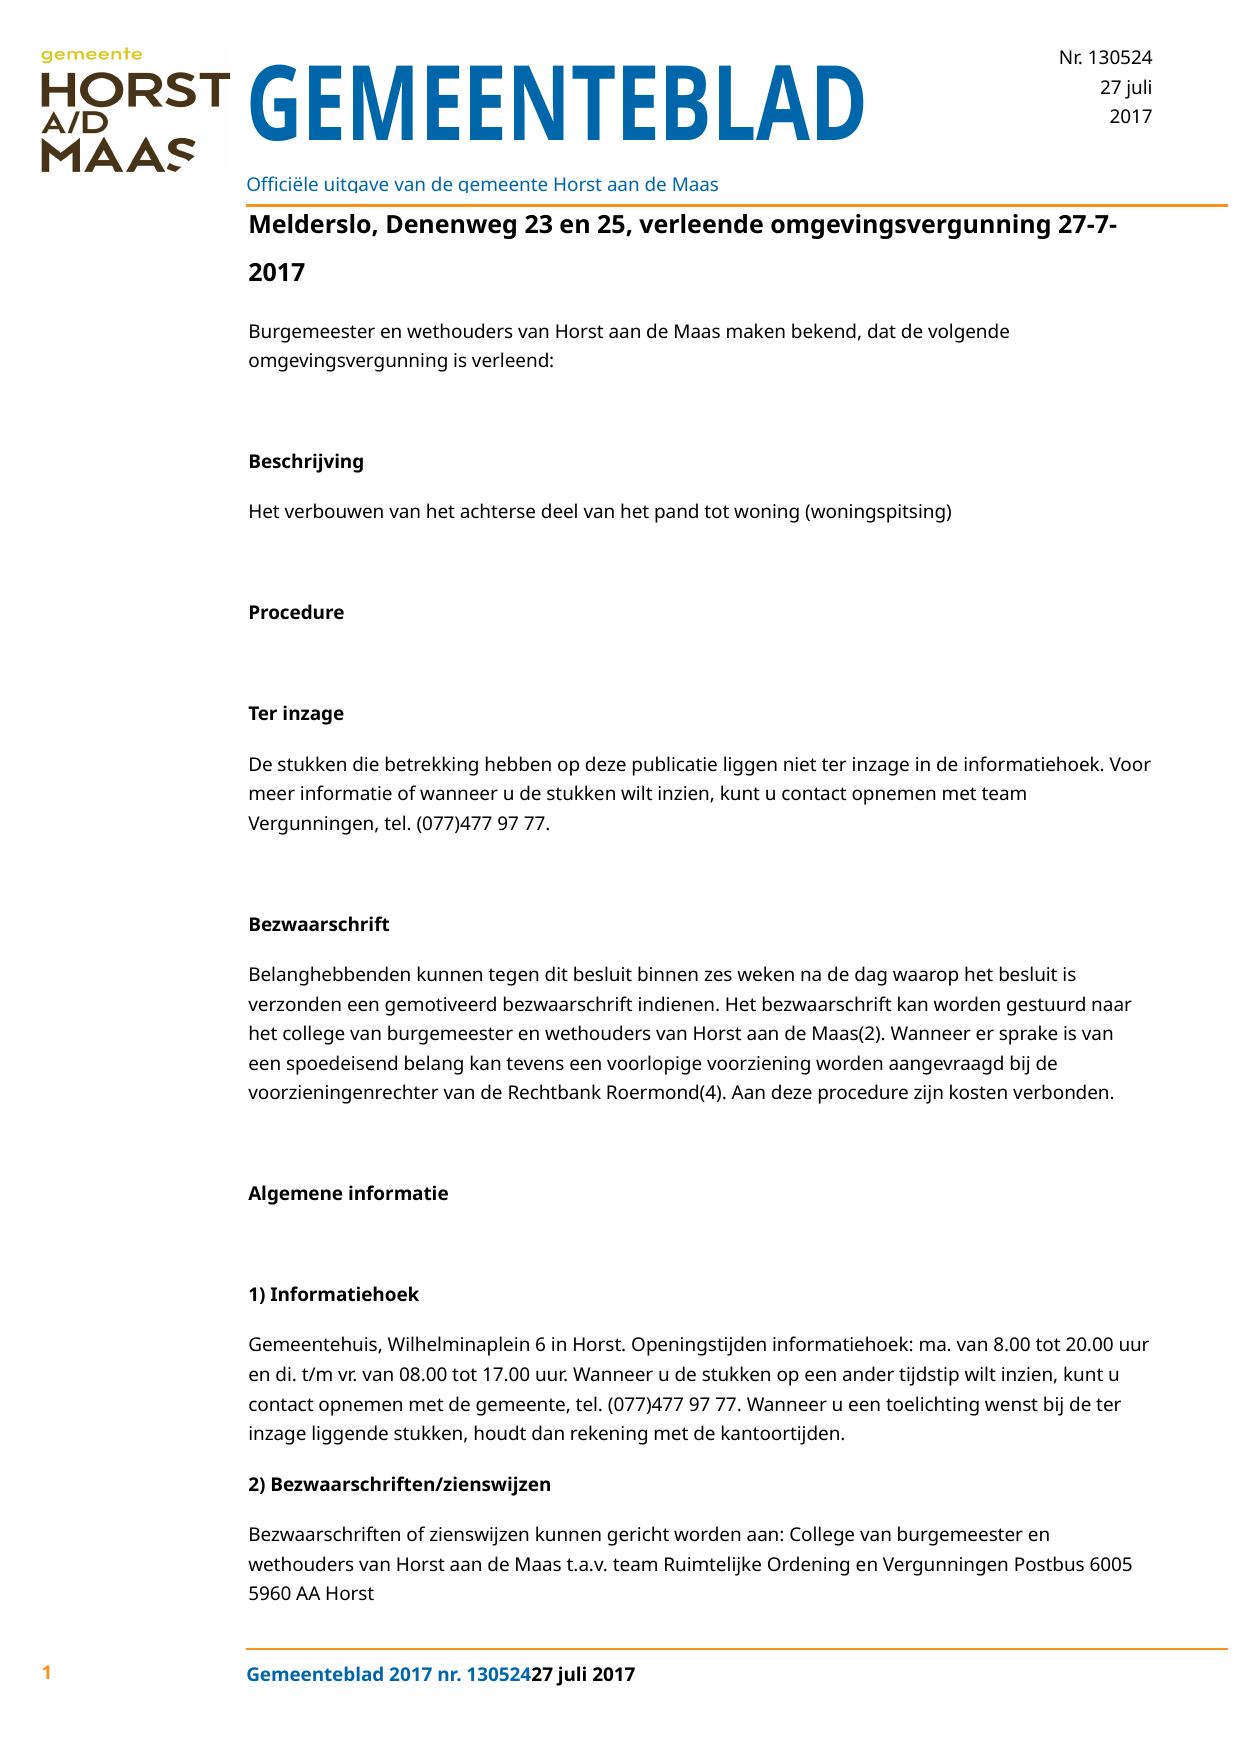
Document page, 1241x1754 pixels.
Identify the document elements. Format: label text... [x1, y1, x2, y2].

text Ter inzage [248, 700, 1152, 726]
text 1) Informatiehoek [248, 1281, 1152, 1307]
text Melderslo, Denenweg 23 en 25, verleende omgevingsvergunning 27-7-2017 [248, 207, 1152, 288]
picture [41, 47, 231, 172]
text Bezwaarschrift [248, 911, 1152, 937]
text Het verbouwen van het achterse deel van het pand tot woning (woningspitsing) [248, 499, 1152, 524]
text Gemeentehuis, Wilhelminaplein 6 in Horst. Openingstijden informatiehoek: ma. van 8.00 tot 20.00 uur en di. t/m vr. van 08.00 tot 17.00 uur. Wanneer u de stukken op een ander tijdstip wilt inzien, kunt u contact opnemen met de gemeente, tel. (077)477 97 77. Wanneer u een toelichting wenst bij de ter inzage liggende stukken, houdt dan rekening met de kantoortijden. [248, 1332, 1152, 1446]
text De stukken die betrekking hebben op deze publicatie liggen niet ter inzage in de informatiehoek. Voor meer informatie of wanneer u de stukken wilt inzien, kunt u contact opnemen met team Vergunningen, tel. (077)477 97 77. [248, 751, 1152, 836]
text Beschrijving [248, 448, 1152, 474]
text Bezwaarschriften of zienswijzen kunnen gericht worden aan: College van burgemeester en wethouders van Horst aan de Maas t.a.v. team Ruimtelijke Ordening en Vergunningen Postbus 6005 5960 AA Horst [248, 1521, 1152, 1606]
text 2) Bezwaarschriften/zienswijzen [248, 1471, 1152, 1497]
text Algemene informatie [248, 1180, 1152, 1206]
text Belanghebbenden kunnen tegen dit besluit binnen zes weken na de dag waarop het besluit is verzonden een gemotiveerd bezwaarschrift indienen. Het bezwaarschrift kan worden gestuurd naar het college van burgemeester en wethouders van Horst aan de Maas(2). Wanneer er sprake is van een spoedeisend belang kan tevens een voorlopige voorziening worden aangevraagd bij de voorzieningenrechter van de Rechtbank Roermond(4). Aan deze procedure zijn kosten verbonden. [248, 961, 1152, 1105]
text Burgemeester en wethouders van Horst aan de Maas maken bekend, dat de volgende omgevingsvergunning is verleend: [248, 318, 1152, 373]
text Procedure [248, 599, 1152, 625]
